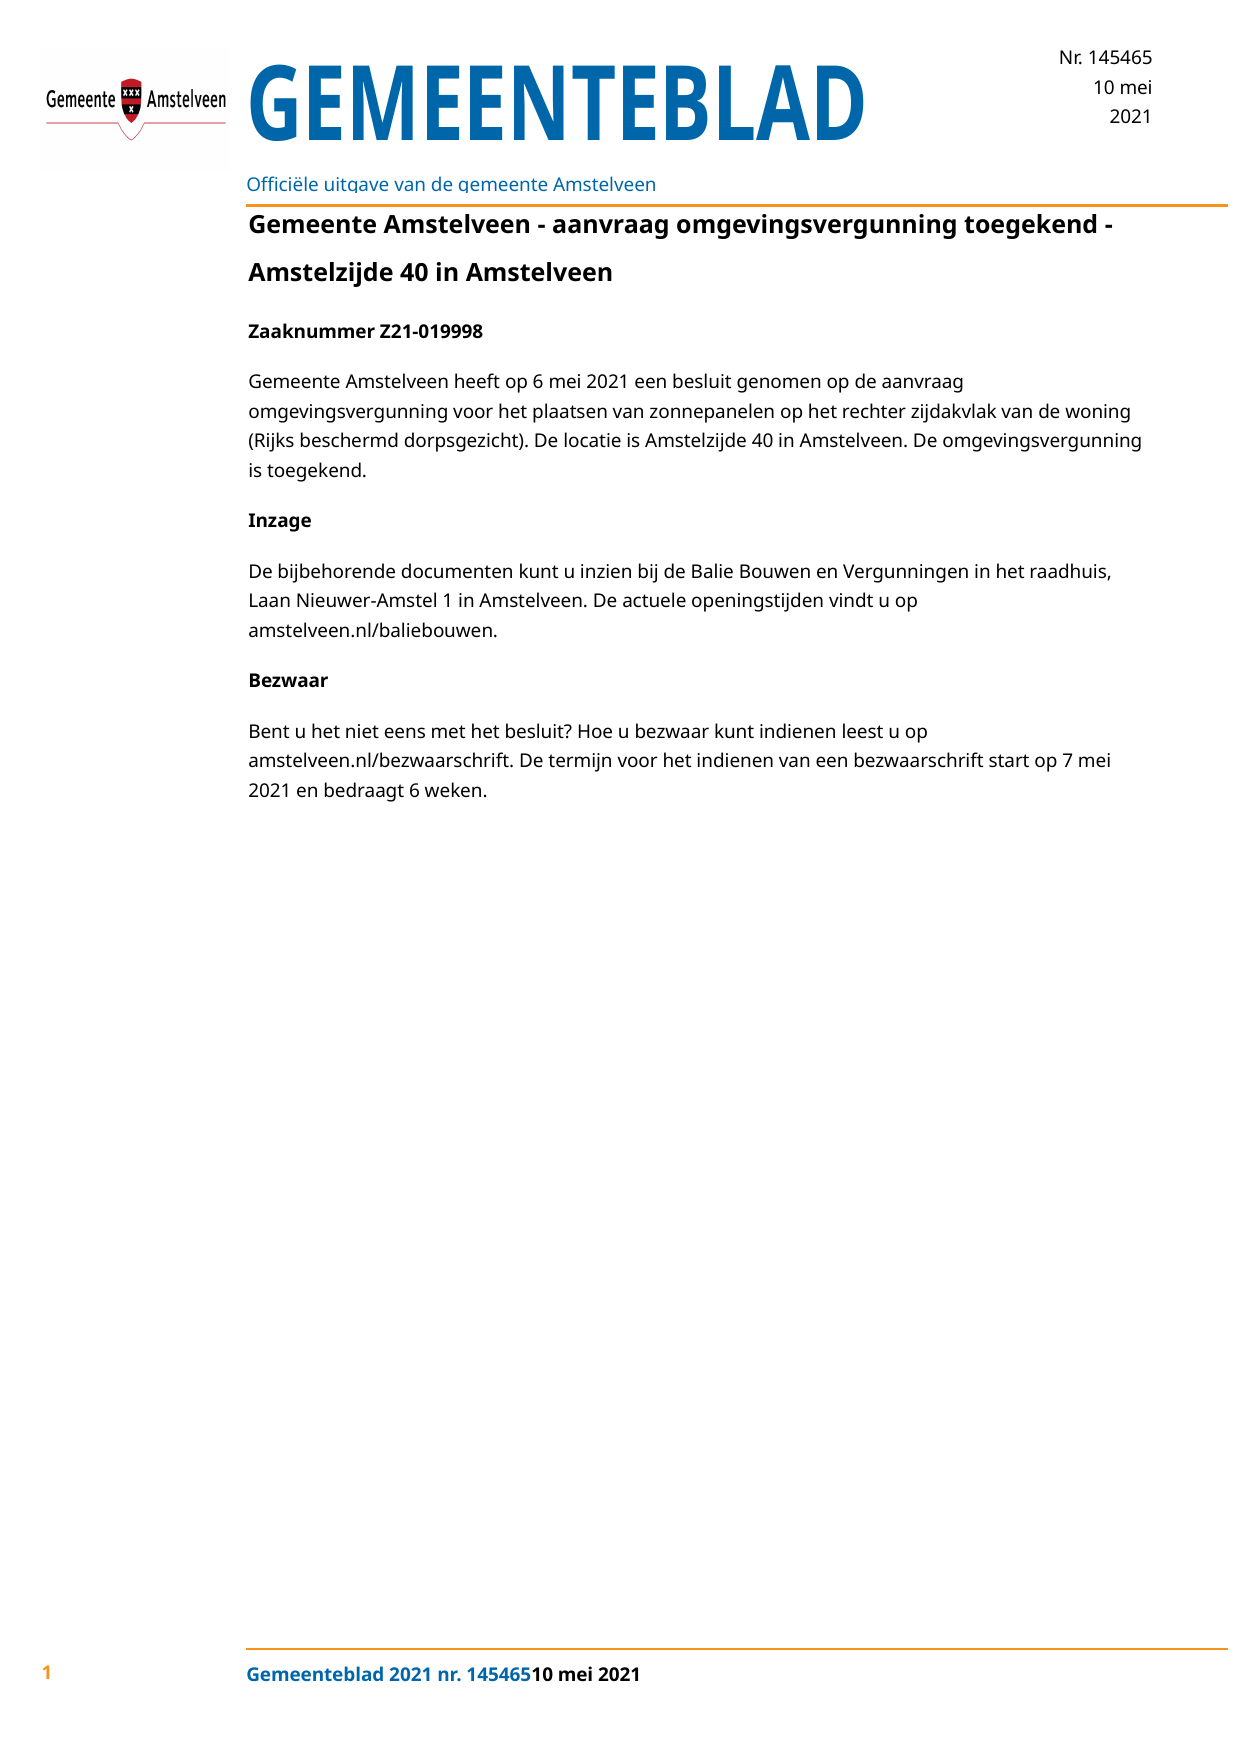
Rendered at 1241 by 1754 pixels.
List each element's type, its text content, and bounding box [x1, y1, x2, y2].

text Inzage [248, 507, 1152, 533]
picture [41, 47, 231, 172]
text Gemeente Amstelveen - aanvraag omgevingsvergunning toegekend - Amstelzijde 40 in Amstelveen [248, 207, 1152, 288]
text Bent u het niet eens met het besluit? Hoe u bezwaar kunt indienen leest u op amstelveen.nl/bezwaarschrift. De termijn voor het indienen van een bezwaarschrift start op 7 mei 2021 en bedraagt 6 weken. [248, 718, 1152, 803]
text Bezwaar [248, 667, 1152, 693]
text De bijbehorende documenten kunt u inzien bij de Balie Bouwen en Vergunningen in het raadhuis, Laan Nieuwer-Amstel 1 in Amstelveen. De actuele openingstijden vindt u op amstelveen.nl/baliebouwen. [248, 558, 1152, 643]
text Gemeente Amstelveen heeft op 6 mei 2021 een besluit genomen op de aanvraag omgevingsvergunning voor het plaatsen van zonnepanelen op het rechter zijdakvlak van de woning (Rijks beschermd dorpsgezicht). De locatie is Amstelzijde 40 in Amstelveen. De omgevingsvergunning is toegekend. [248, 368, 1152, 483]
text Zaaknummer Z21-019998 [248, 318, 1152, 344]
